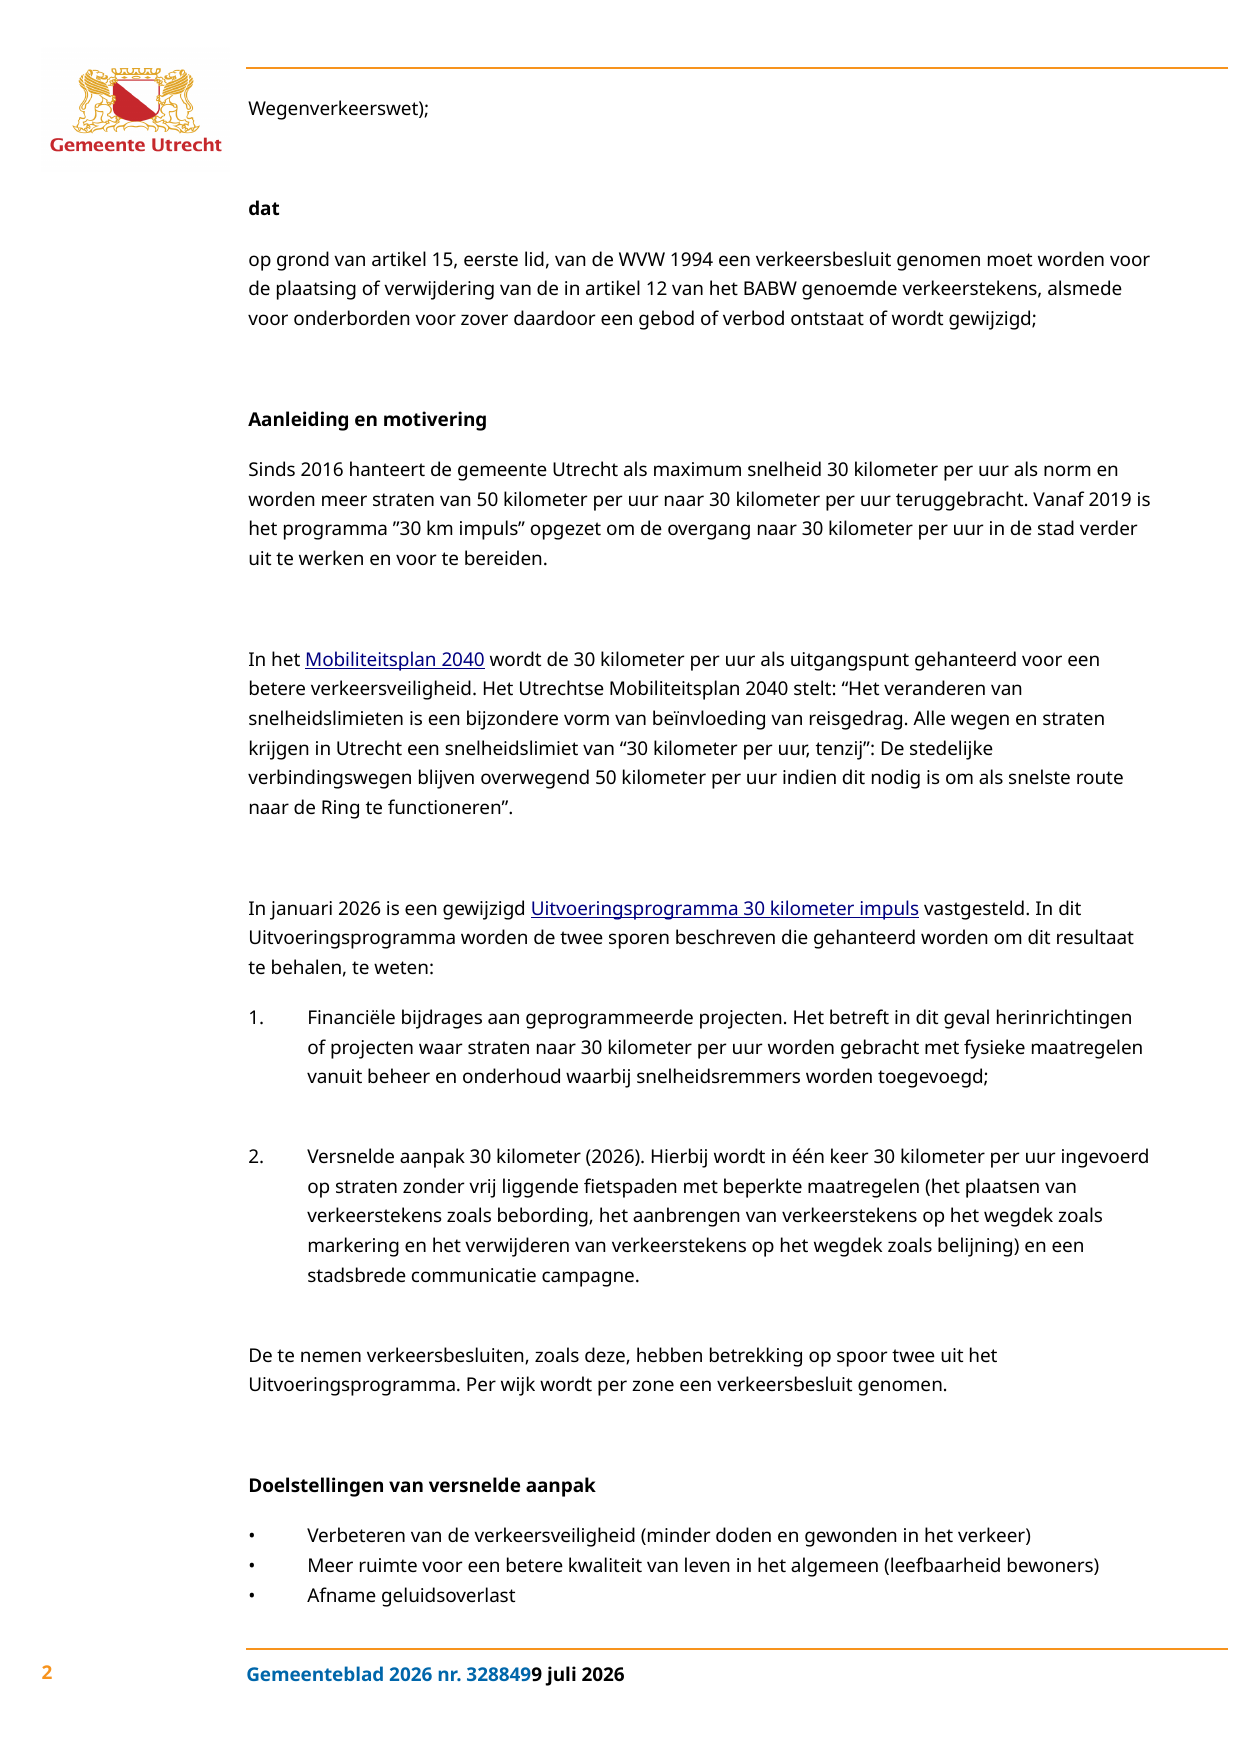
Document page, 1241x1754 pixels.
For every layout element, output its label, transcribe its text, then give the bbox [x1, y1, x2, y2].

text De te nemen verkeersbesluiten, zoals deze, hebben betrekking op spoor twee uit het Uitvoeringsprogramma. Per wijk wordt per zone een verkeersbesluit genomen. [248, 1342, 1152, 1397]
list Versnelde aanpak 30 kilometer (2026). Hierbij wordt in één keer 30 kilometer per uur ingevoerd op straten zonder vrij liggende fietspaden met beperkte maatregelen (het plaatsen van verkeerstekens zoals bebording, het aanbrengen van verkeerstekens op het wegdek zoals markering en het verwijderen van verkeerstekens op het wegdek zoals belijning) en een stadsbrede communicatie campagne. [248, 1143, 1152, 1288]
text Doelstellingen van versnelde aanpak [248, 1472, 1152, 1498]
text Wegenverkeerswet); [248, 95, 1152, 121]
text dat [248, 196, 1152, 221]
text Aanleiding en motivering [248, 406, 1152, 432]
list Verbeteren van de verkeersveiligheid (minder doden en gewonden in het verkeer) [248, 1523, 1152, 1548]
text In januari 2026 is een gewijzigd Uitvoeringsprogramma 30 kilometer impuls vastgesteld. In dit Uitvoeringsprogramma worden de twee sporen beschreven die gehanteerd worden om dit resultaat te behalen, te weten: [248, 895, 1152, 980]
text op grond van artikel 15, eerste lid, van de WVW 1994 een verkeersbesluit genomen moet worden voor de plaatsing of verwijdering van de in artikel 12 van het BABW genoemde verkeerstekens, alsmede voor onderborden voor zover daardoor een gebod of verbod ontstaat of wordt gewijzigd; [248, 246, 1152, 331]
text In het Mobiliteitsplan 2040 wordt de 30 kilometer per uur als uitgangspunt gehanteerd voor een betere verkeersveiligheid. Het Utrechtse Mobiliteitsplan 2040 stelt: “Het veranderen van snelheidslimieten is een bijzondere vorm van beïnvloeding van reisgedrag. Alle wegen en straten krijgen in Utrecht een snelheidslimiet van “30 kilometer per uur, tenzij”: De stedelijke verbindingswegen blijven overwegend 50 kilometer per uur indien dit nodig is om als snelste route naar de Ring te functioneren”. [248, 646, 1152, 820]
list Meer ruimte voor een betere kwaliteit van leven in het algemeen (leefbaarheid bewoners) [248, 1552, 1152, 1578]
list Afname geluidsoverlast [248, 1582, 1152, 1608]
picture [41, 47, 231, 172]
text Sinds 2016 hanteert de gemeente Utrecht als maximum snelheid 30 kilometer per uur als norm en worden meer straten van 50 kilometer per uur naar 30 kilometer per uur teruggebracht. Vanaf 2019 is het programma ”30 km impuls” opgezet om de overgang naar 30 kilometer per uur in de stad verder uit te werken en voor te bereiden. [248, 456, 1152, 571]
list Financiële bijdrages aan geprogrammeerde projecten. Het betreft in dit geval herinrichtingen of projecten waar straten naar 30 kilometer per uur worden gebracht met fysieke maatregelen vanuit beheer en onderhoud waarbij snelheidsremmers worden toegevoegd; [248, 1004, 1152, 1089]
